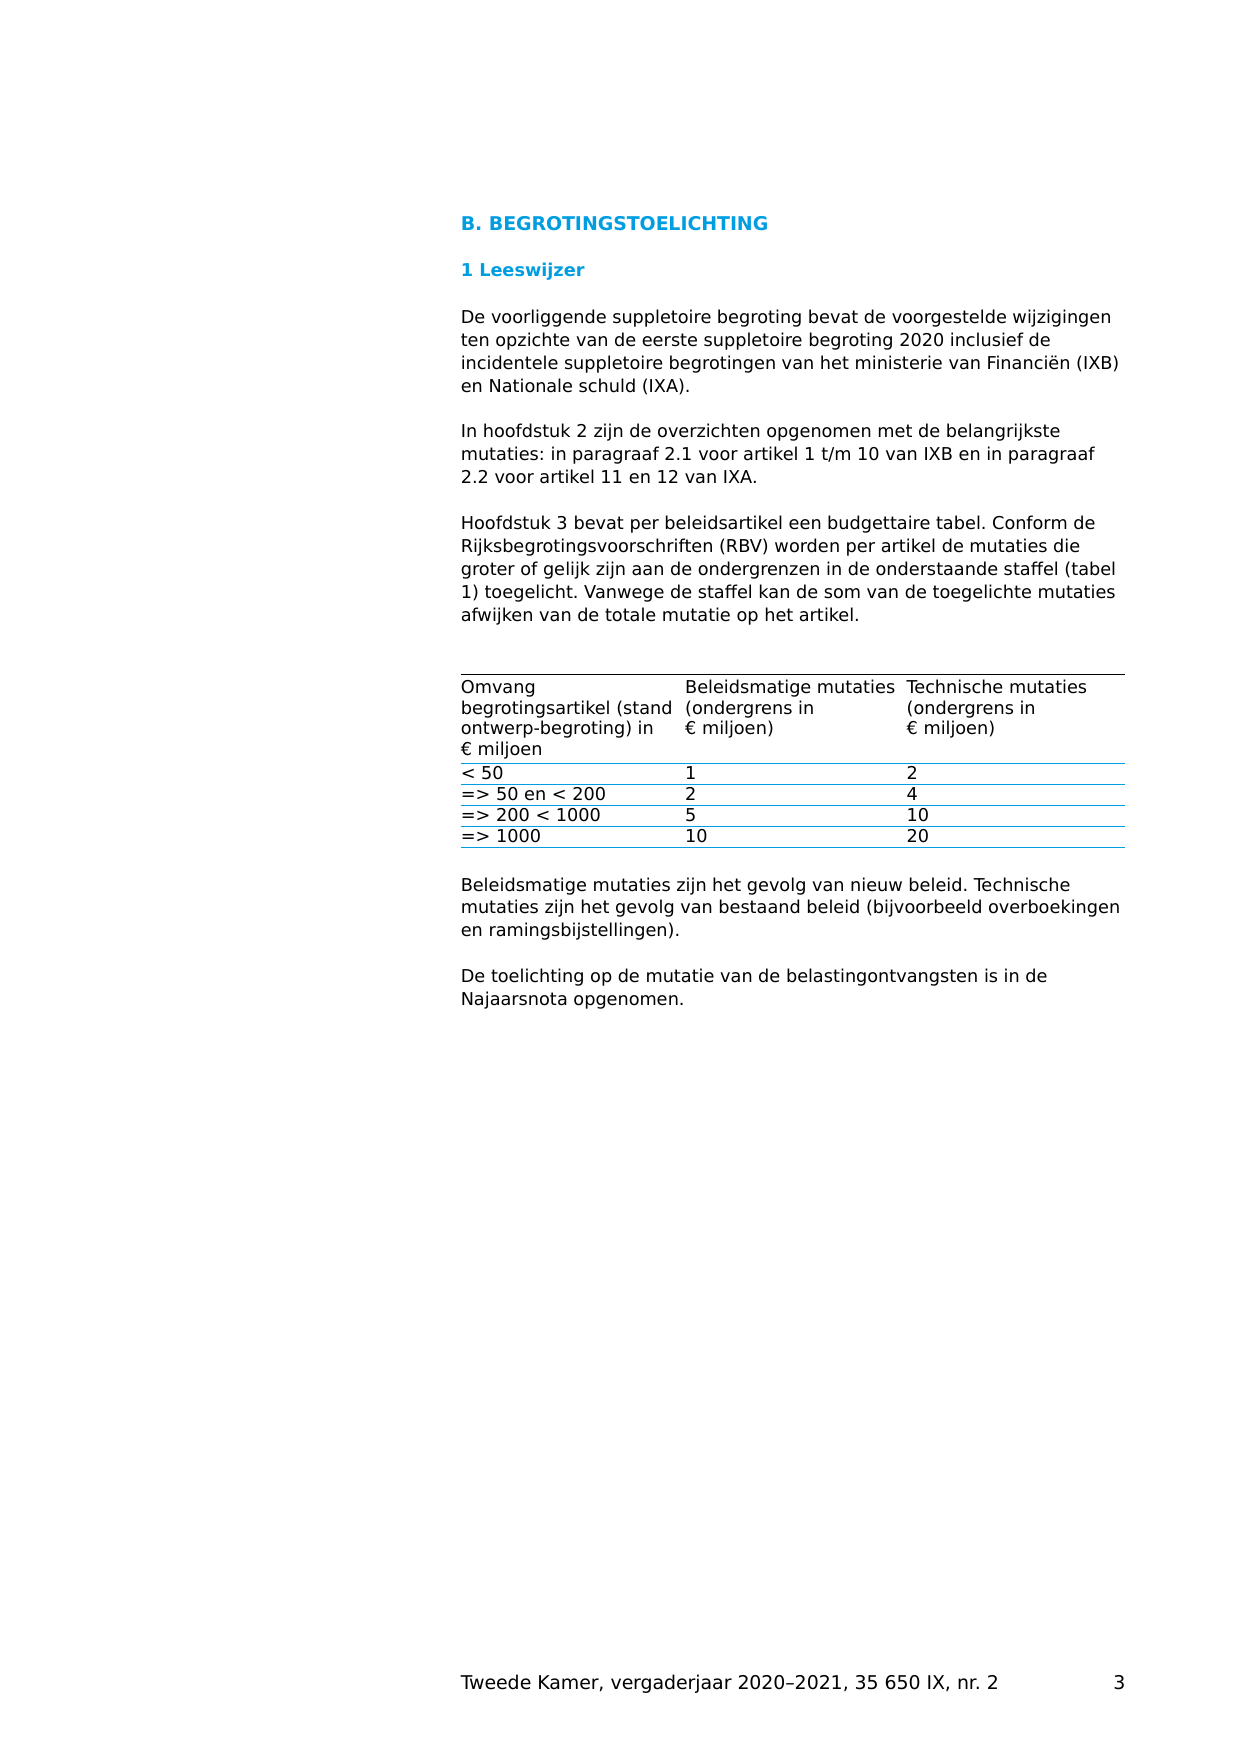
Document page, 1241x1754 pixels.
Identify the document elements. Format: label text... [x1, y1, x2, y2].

table_cell Technische mutaties (ondergrens in € miljoen) [904, 675, 1125, 762]
table_cell => 1000 [461, 827, 682, 847]
table_cell < 50 [461, 764, 682, 784]
table_cell 4 [904, 785, 1125, 805]
text Hoofdstuk 3 bevat per beleidsartikel een budgettaire tabel. Conform de Rijksbegrotingsvoorschriften (RBV) worden per artikel de mutaties die groter of gelijk zijn aan de ondergrenzen in de onderstaande staffel (tabel 1) toegelicht. Vanwege de staffel kan de som van de toegelichte mutaties afwijken van de totale mutatie op het artikel. [461, 511, 1125, 626]
table_cell 20 [904, 827, 1125, 847]
table_cell => 50 en < 200 [461, 785, 682, 805]
text De toelichting op de mutatie van de belastingontvangsten is in de Najaarsnota opgenomen. [461, 964, 1125, 1010]
table_cell Beleidsmatige mutaties (ondergrens in € miljoen) [682, 675, 903, 762]
table_cell 2 [682, 785, 903, 805]
title B. BEGROTINGSTOELICHTING [461, 213, 1125, 235]
text De voorliggende suppletoire begroting bevat de voorgestelde wijzigingen ten opzichte van de eerste suppletoire begroting 2020 inclusief de incidentele suppletoire begrotingen van het ministerie van Financiën (IXB) en Nationale schuld (IXA). [461, 305, 1125, 397]
text Beleidsmatige mutaties zijn het gevolg van nieuw beleid. Technische mutaties zijn het gevolg van bestaand beleid (bijvoorbeeld overboekingen en ramingsbijstellingen). [461, 873, 1125, 941]
text In hoofdstuk 2 zijn de overzichten opgenomen met de belangrijkste mutaties: in paragraaf 2.1 voor artikel 1 t/m 10 van IXB en in paragraaf 2.2 voor artikel 11 en 12 van IXA. [461, 419, 1125, 488]
table_cell 1 [682, 764, 903, 784]
table_cell Omvang begrotingsartikel (stand ontwerp-begroting) in € miljoen [461, 675, 682, 762]
table_cell 10 [904, 806, 1125, 826]
table_cell 5 [682, 806, 903, 826]
table_cell 10 [682, 827, 903, 847]
title 1 Leeswijzer [461, 258, 1125, 281]
table_header Tabel 1 Ondergrenzen conform RBV [461, 649, 1125, 674]
table_cell => 200 < 1000 [461, 806, 682, 826]
table_cell 2 [904, 764, 1125, 784]
